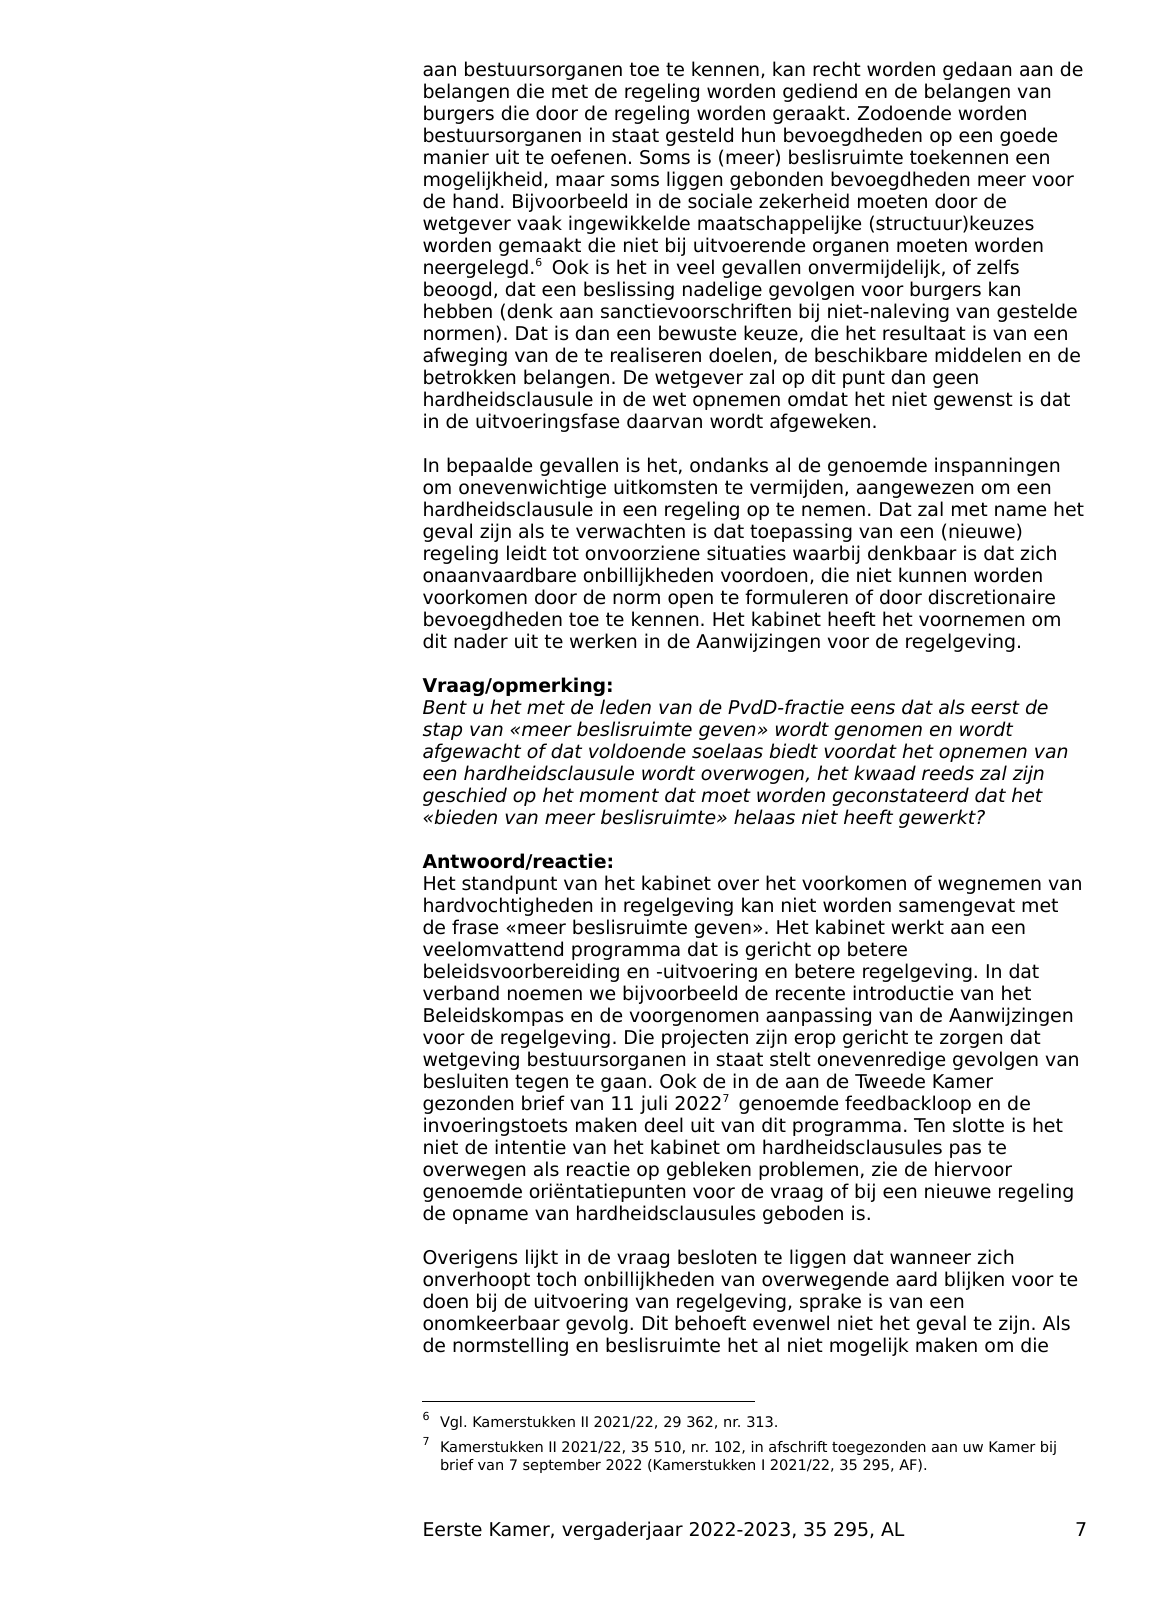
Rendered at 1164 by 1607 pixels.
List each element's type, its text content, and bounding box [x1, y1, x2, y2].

text Vraag/opmerking: [422, 675, 1087, 697]
text aan bestuursorganen toe te kennen, kan recht worden gedaan aan de belangen die met de regeling worden gediend en de belangen van burgers die door de regeling worden geraakt. Zodoende worden bestuursorganen in staat gesteld hun bevoegdheden op een goede manier uit te oefenen. Soms is (meer) beslisruimte toekennen een mogelijkheid, maar soms liggen gebonden bevoegdheden meer voor de hand. Bijvoorbeeld in de sociale zekerheid moeten door de wetgever vaak ingewikkelde maatschappelijke (structuur)keuzes worden gemaakt die niet bij uitvoerende organen moeten worden neergelegd. Ook is het in veel gevallen onvermijdelijk, of zelfs beoogd, dat een beslissing nadelige gevolgen voor burgers kan hebben (denk aan sanctievoorschriften bij niet-naleving van gestelde normen). Dat is dan een bewuste keuze, die het resultaat is van een afweging van de te realiseren doelen, de beschikbare middelen en de betrokken belangen. De wetgever zal op dit punt dan geen hardheidsclausule in de wet opnemen omdat het niet gewenst is dat in de uitvoeringsfase daarvan wordt afgeweken. [422, 59, 1087, 433]
text Bent u het met de leden van de PvdD-fractie eens dat als eerst de stap van «meer beslisruimte geven» wordt genomen en wordt afgewacht of dat voldoende soelaas biedt voordat het opnemen van een hardheidsclausule wordt overwogen, het kwaad reeds zal zijn geschied op het moment dat moet worden geconstateerd dat het «bieden van meer beslisruimte» helaas niet heeft gewerkt? [422, 697, 1087, 829]
text Overigens lijkt in de vraag besloten te liggen dat wanneer zich onverhoopt toch onbillijkheden van overwegende aard blijken voor te doen bij de uitvoering van regelgeving, sprake is van een onomkeerbaar gevolg. Dit behoeft evenwel niet het geval te zijn. Als de normstelling en beslisruimte het al niet mogelijk maken om die [422, 1247, 1087, 1357]
text Vgl. Kamerstukken II 2021/22, 29 362, nr. 313. [422, 1410, 1087, 1432]
text Antwoord/reactie: [422, 851, 1087, 873]
text In bepaalde gevallen is het, ondanks al de genoemde inspanningen om onevenwichtige uitkomsten te vermijden, aangewezen om een hardheidsclausule in een regeling op te nemen. Dat zal met name het geval zijn als te verwachten is dat toepassing van een (nieuwe) regeling leidt tot onvoorziene situaties waarbij denkbaar is dat zich onaanvaardbare onbillijkheden voordoen, die niet kunnen worden voorkomen door de norm open te formuleren of door discretionaire bevoegdheden toe te kennen. Het kabinet heeft het voornemen om dit nader uit te werken in de Aanwijzingen voor de regelgeving. [422, 455, 1087, 653]
text Het standpunt van het kabinet over het voorkomen of wegnemen van hardvochtigheden in regelgeving kan niet worden samengevat met de frase «meer beslisruimte geven». Het kabinet werkt aan een veelomvattend programma dat is gericht op betere beleidsvoorbereiding en -uitvoering en betere regelgeving. In dat verband noemen we bijvoorbeeld de recente introductie van het Beleidskompas en de voorgenomen aanpassing van de Aanwijzingen voor de regelgeving. Die projecten zijn erop gericht te zorgen dat wetgeving bestuursorganen in staat stelt onevenredige gevolgen van besluiten tegen te gaan. Ook de in de aan de Tweede Kamer gezonden brief van 11 juli 2022 genoemde feedbackloop en de invoeringstoets maken deel uit van dit programma. Ten slotte is het niet de intentie van het kabinet om hardheidsclausules pas te overwegen als reactie op gebleken problemen, zie de hiervoor genoemde oriëntatiepunten voor de vraag of bij een nieuwe regeling de opname van hardheidsclausules geboden is. [422, 873, 1087, 1224]
text Kamerstukken II 2021/22, 35 510, nr. 102, in afschrift toegezonden aan uw Kamer bij brief van 7 september 2022 (Kamerstukken I 2021/22, 35 295, AF). [422, 1435, 1087, 1474]
